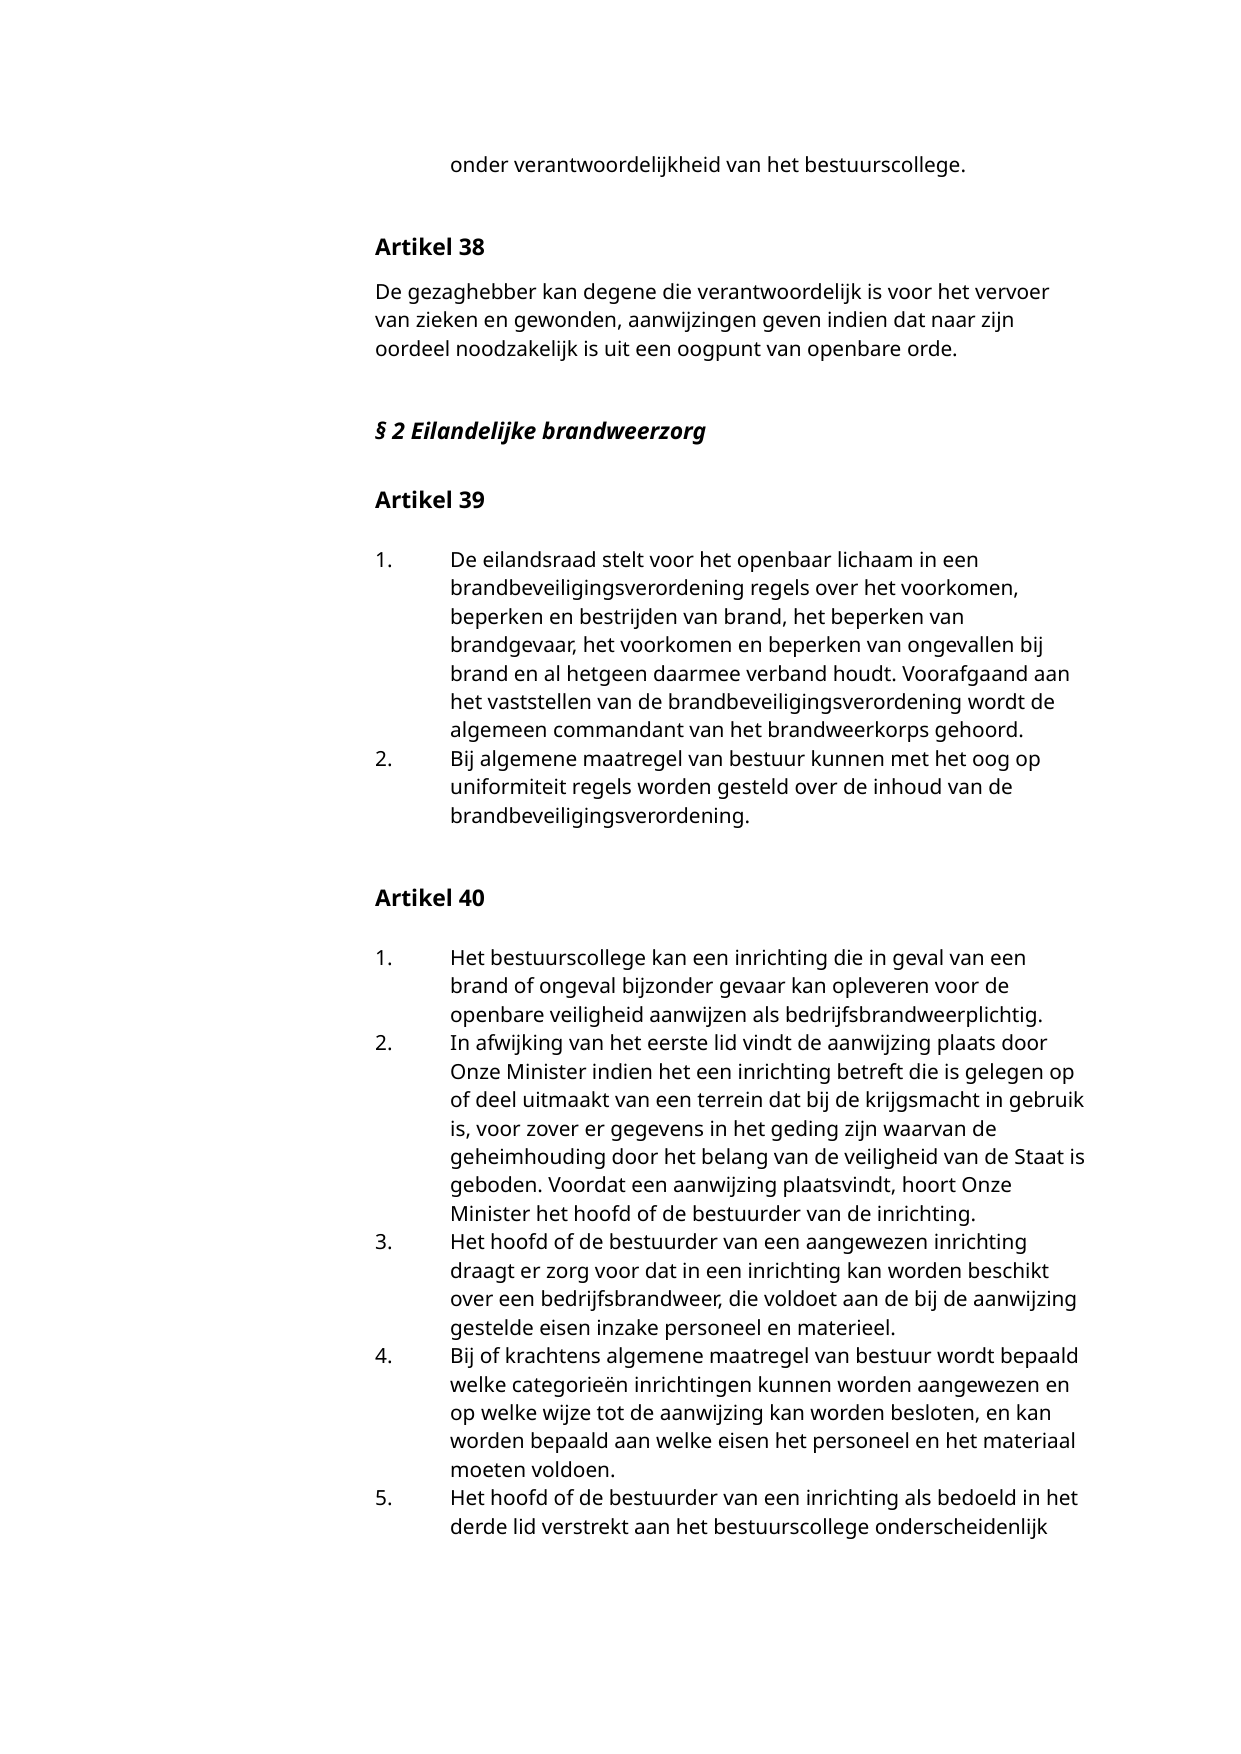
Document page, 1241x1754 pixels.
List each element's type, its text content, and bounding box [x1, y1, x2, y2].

list De eilandsraad stelt voor het openbaar lichaam in een brandbeveiligingsverordening regels over het voorkomen, beperken en bestrijden van brand, het beperken van brandgevaar, het voorkomen en beperken van ongevallen bij brand en al hetgeen daarmee verband houdt. Voorafgaand aan het vaststellen van de brandbeveiligingsverordening wordt de algemeen commandant van het brandweerkorps gehoord. [375, 545, 1090, 744]
list Bij algemene maatregel van bestuur kunnen met het oog op uniformiteit regels worden gesteld over de inhoud van de brandbeveiligingsverordening. [375, 744, 1090, 829]
subtitle Artikel 38 [375, 231, 1090, 262]
list Bij of krachtens algemene maatregel van bestuur wordt bepaald welke categorieën inrichtingen kunnen worden aangewezen en op welke wijze tot de aanwijzing kan worden besloten, en kan worden bepaald aan welke eisen het personeel en het materiaal moeten voldoen. [375, 1341, 1090, 1483]
list Het hoofd of de bestuurder van een inrichting als bedoeld in het derde lid verstrekt aan het bestuurscollege onderscheidenlijk [375, 1483, 1090, 1540]
list Het bestuurscollege kan een inrichting die in geval van een brand of ongeval bijzonder gevaar kan opleveren voor de openbare veiligheid aanwijzen als bedrijfsbrandweerplichtig. [375, 943, 1090, 1028]
subtitle Artikel 40 [375, 882, 1090, 913]
list onder verantwoordelijkheid van het bestuurscollege. [375, 150, 1090, 178]
list In afwijking van het eerste lid vindt de aanwijzing plaats door Onze Minister indien het een inrichting betreft die is gelegen op of deel uitmaakt van een terrein dat bij de krijgsmacht in gebruik is, voor zover er gegevens in het geding zijn waarvan de geheimhouding door het belang van de veiligheid van de Staat is geboden. Voordat een aanwijzing plaatsvindt, hoort Onze Minister het hoofd of de bestuurder van de inrichting. [375, 1028, 1090, 1227]
text De gezaghebber kan degene die verantwoordelijk is voor het vervoer van zieken en gewonden, aanwijzingen geven indien dat naar zijn oordeel noodzakelijk is uit een oogpunt van openbare orde. [375, 277, 1090, 362]
subtitle § 2 Eilandelijke brandweerzorg [375, 415, 1090, 446]
subtitle Artikel 39 [375, 484, 1090, 515]
list Het hoofd of de bestuurder van een aangewezen inrichting draagt er zorg voor dat in een inrichting kan worden beschikt over een bedrijfsbrandweer, die voldoet aan de bij de aanwijzing gestelde eisen inzake personeel en materieel. [375, 1227, 1090, 1341]
